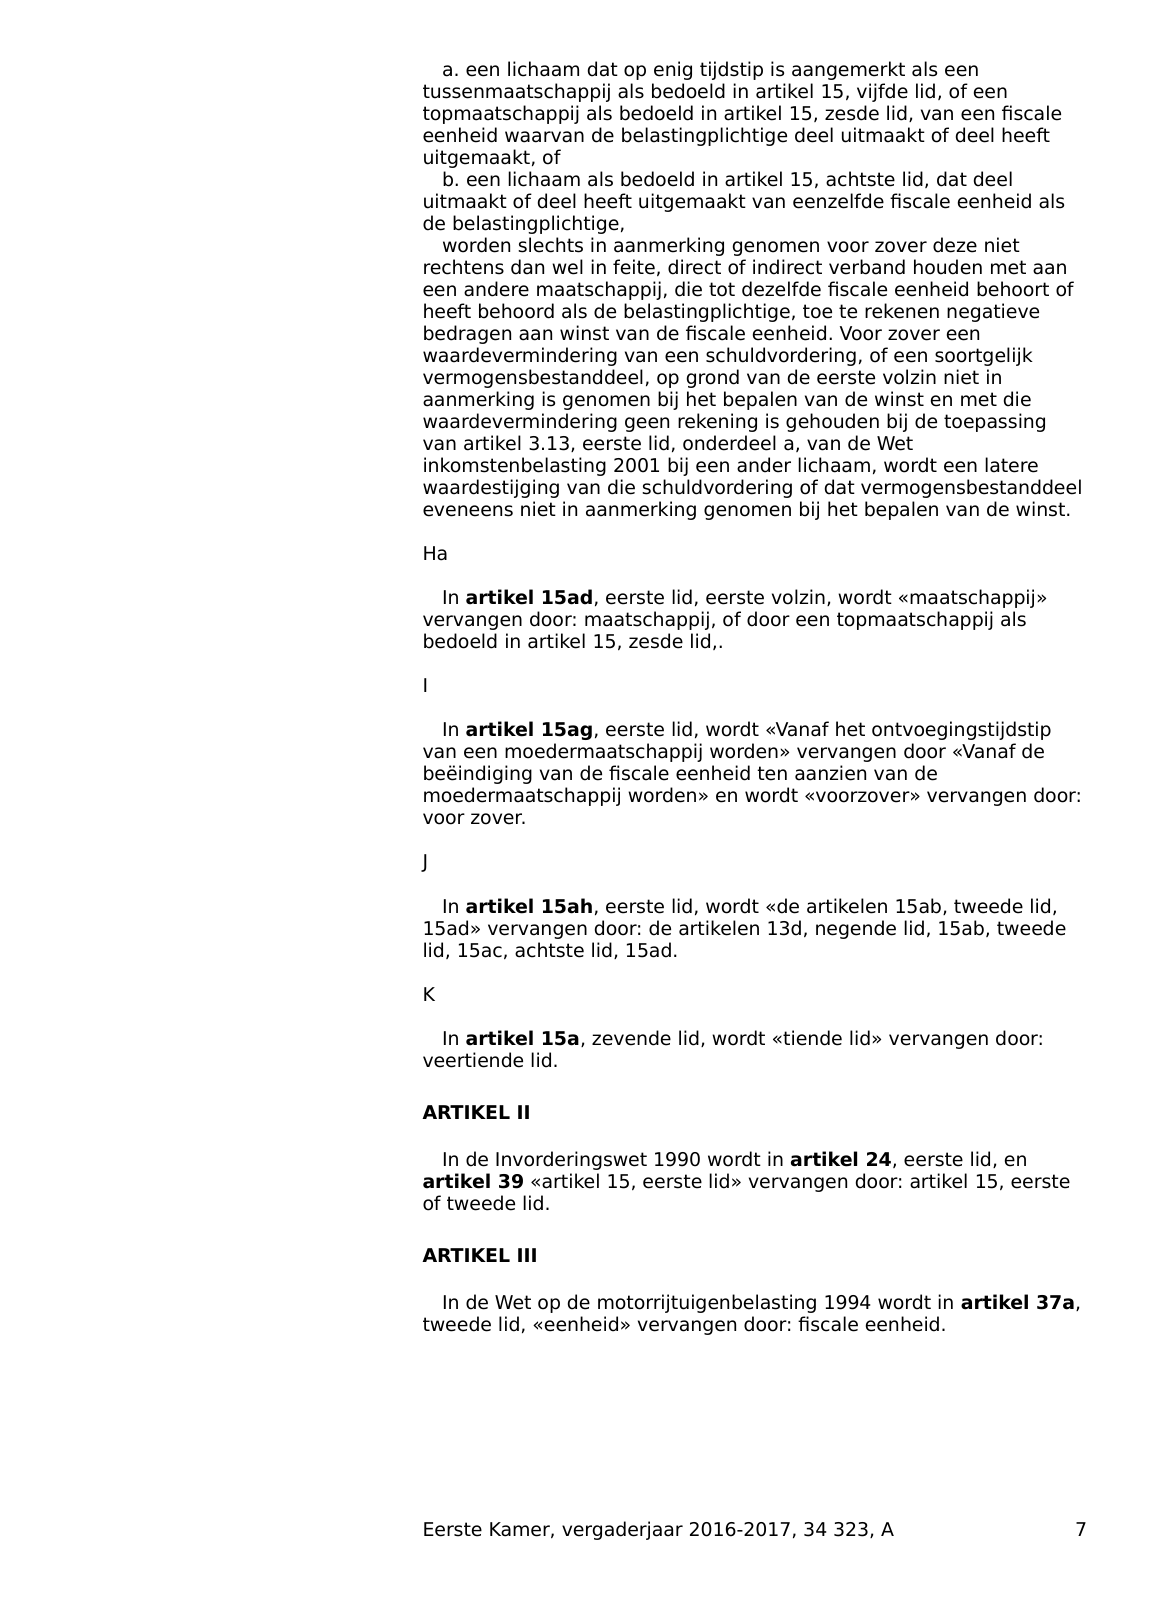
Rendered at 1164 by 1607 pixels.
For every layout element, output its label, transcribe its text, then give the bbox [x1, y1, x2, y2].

text b. een lichaam als bedoeld in artikel 15, achtste lid, dat deel uitmaakt of deel heeft uitgemaakt van eenzelfde fiscale eenheid als de belastingplichtige, [422, 169, 1087, 235]
text In de Wet op de motorrijtuigenbelasting 1994 wordt in artikel 37a, tweede lid, «eenheid» vervangen door: fiscale eenheid. [422, 1292, 1087, 1336]
text In artikel 15a, zevende lid, wordt «tiende lid» vervangen door: veertiende lid. [422, 1028, 1087, 1072]
text In de Invorderingswet 1990 wordt in artikel 24, eerste lid, en artikel 39 «artikel 15, eerste lid» vervangen door: artikel 15, eerste of tweede lid. [422, 1149, 1087, 1215]
text I [422, 675, 1087, 697]
subtitle ARTIKEL II [422, 1102, 1087, 1124]
text a. een lichaam dat op enig tijdstip is aangemerkt als een tussenmaatschappij als bedoeld in artikel 15, vijfde lid, of een topmaatschappij als bedoeld in artikel 15, zesde lid, van een fiscale eenheid waarvan de belastingplichtige deel uitmaakt of deel heeft uitgemaakt, of [422, 59, 1087, 169]
text In artikel 15ag, eerste lid, wordt «Vanaf het ontvoegingstijdstip van een moedermaatschappij worden» vervangen door «Vanaf de beëindiging van de fiscale eenheid ten aanzien van de moedermaatschappij worden» en wordt «voorzover» vervangen door: voor zover. [422, 719, 1087, 829]
text worden slechts in aanmerking genomen voor zover deze niet rechtens dan wel in feite, direct of indirect verband houden met aan een andere maatschappij, die tot dezelfde fiscale eenheid behoort of heeft behoord als de belastingplichtige, toe te rekenen negatieve bedragen aan winst van de fiscale eenheid. Voor zover een waardevermindering van een schuldvordering, of een soortgelijk vermogensbestanddeel, op grond van de eerste volzin niet in aanmerking is genomen bij het bepalen van de winst en met die waardevermindering geen rekening is gehouden bij de toepassing van artikel 3.13, eerste lid, onderdeel a, van de Wet inkomstenbelasting 2001 bij een ander lichaam, wordt een latere waardestijging van die schuldvordering of dat vermogensbestanddeel eveneens niet in aanmerking genomen bij het bepalen van de winst. [422, 235, 1087, 521]
text In artikel 15ah, eerste lid, wordt «de artikelen 15ab, tweede lid, 15ad» vervangen door: de artikelen 13d, negende lid, 15ab, tweede lid, 15ac, achtste lid, 15ad. [422, 896, 1087, 961]
text In artikel 15ad, eerste lid, eerste volzin, wordt «maatschappij» vervangen door: maatschappij, of door een topmaatschappij als bedoeld in artikel 15, zesde lid,. [422, 587, 1087, 653]
text K [422, 984, 1087, 1006]
subtitle ARTIKEL III [422, 1245, 1087, 1267]
text J [422, 851, 1087, 873]
text Ha [422, 543, 1087, 565]
